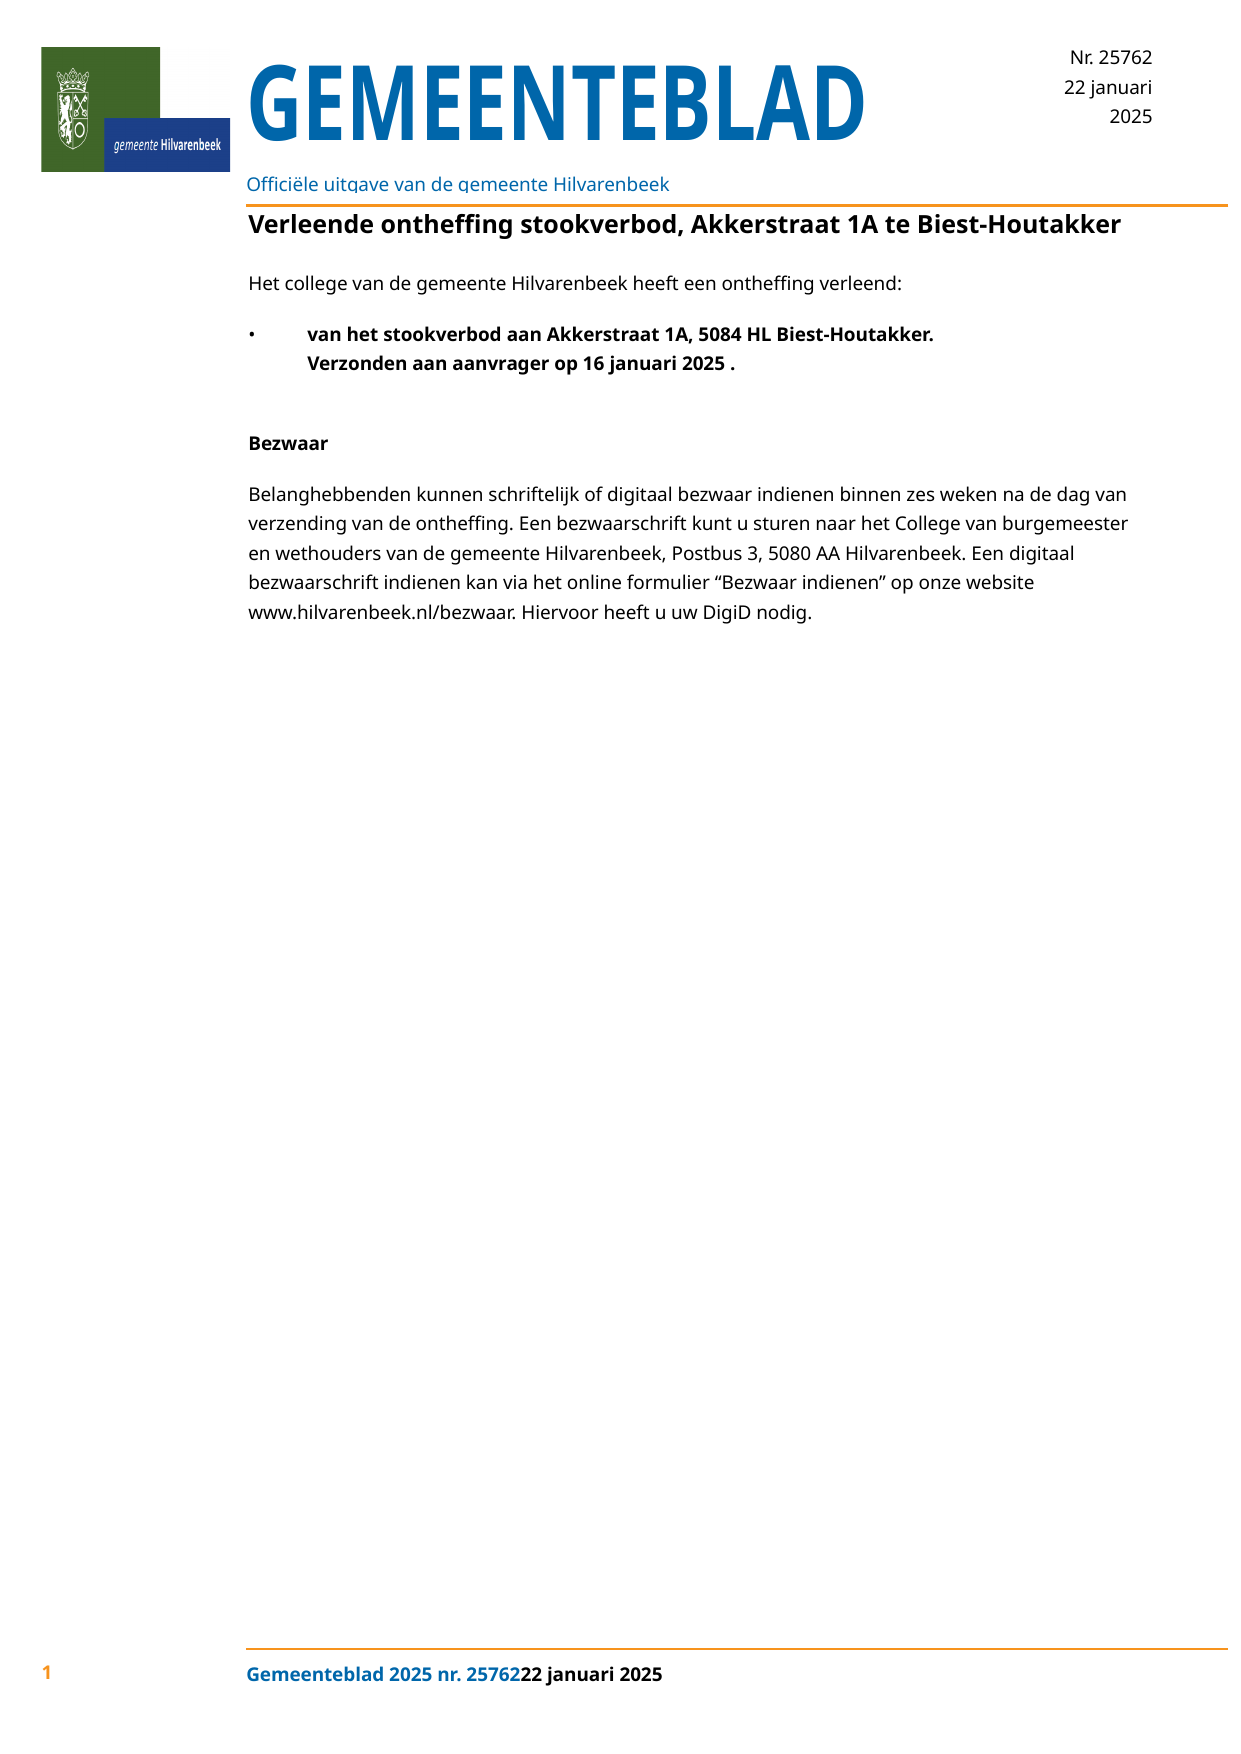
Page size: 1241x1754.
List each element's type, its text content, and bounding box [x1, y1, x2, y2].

list Verzonden aan aanvrager op 16 januari 2025 . [248, 350, 1152, 376]
list van het stookverbod aan Akkerstraat 1A, 5084 HL Biest-Houtakker. [248, 321, 1152, 346]
text Verleende ontheffing stookverbod, Akkerstraat 1A te Biest-Houtakker [248, 207, 1152, 241]
text Bezwaar [248, 430, 1152, 456]
text Het college van de gemeente Hilvarenbeek heeft een ontheffing verleend: [248, 270, 1152, 296]
picture [41, 47, 231, 172]
text Belanghebbenden kunnen schriftelijk of digitaal bezwaar indienen binnen zes weken na de dag van verzending van de ontheffing. Een bezwaarschrift kunt u sturen naar het College van burgemeester en wethouders van de gemeente Hilvarenbeek, Postbus 3, 5080 AA Hilvarenbeek. Een digitaal bezwaarschrift indienen kan via het online formulier “Bezwaar indienen” op onze website www.hilvarenbeek.nl/bezwaar. Hiervoor heeft u uw DigiD nodig. [248, 481, 1152, 625]
